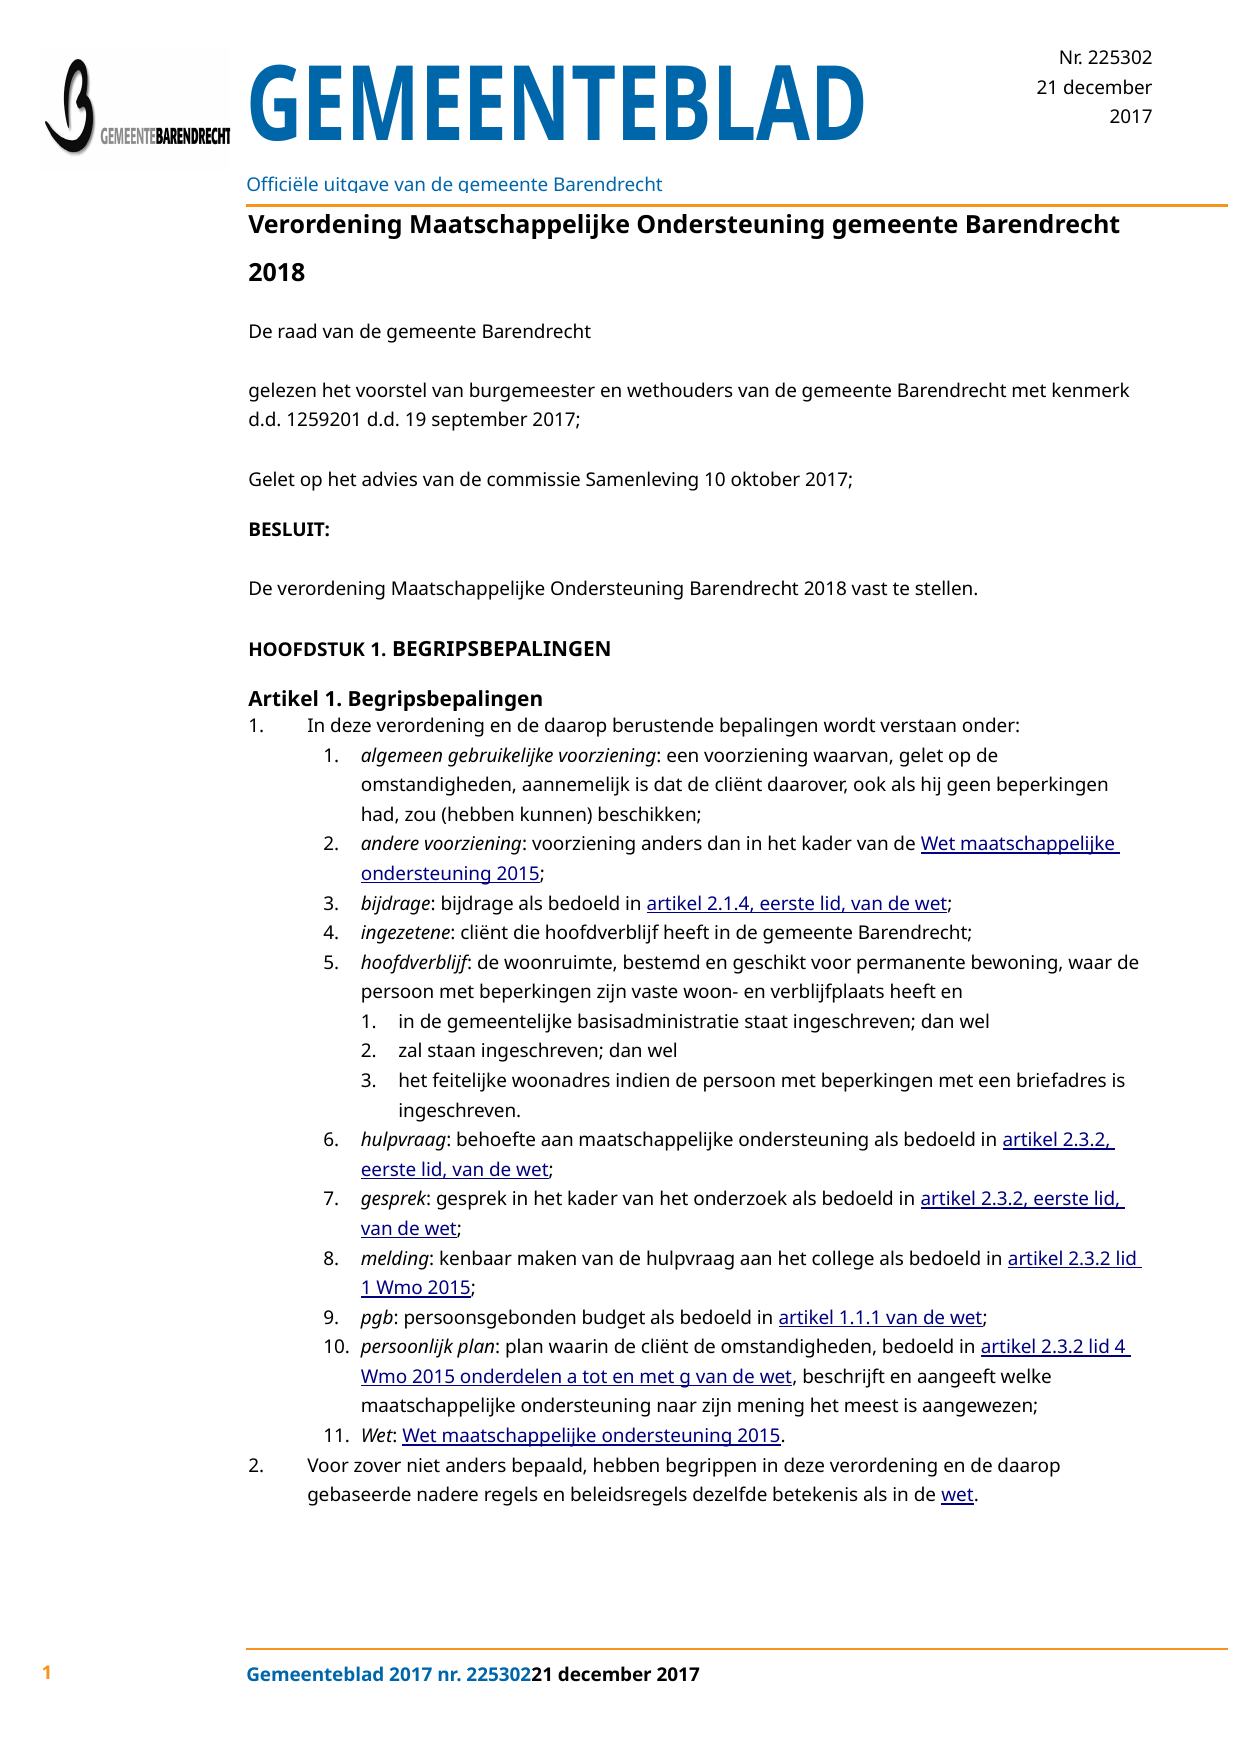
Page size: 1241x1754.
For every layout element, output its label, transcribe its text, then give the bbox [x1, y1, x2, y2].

list melding: kenbaar maken van de hulpvraag aan het college als bedoeld in artikel 2.3.2 lid 1 Wmo 2015; [323, 1245, 1152, 1300]
list in de gemeentelijke basisadministratie staat ingeschreven; dan wel [361, 1008, 1152, 1034]
text De raad van de gemeente Barendrecht [248, 318, 1152, 344]
list hoofdverblijf: de woonruimte, bestemd en geschikt voor permanente bewoning, waar de persoon met beperkingen zijn vaste woon- en verblijfplaats heeft en [323, 949, 1152, 1004]
list zal staan ingeschreven; dan wel [361, 1038, 1152, 1063]
list pgb: persoonsgebonden budget als bedoeld in artikel 1.1.1 van de wet; [323, 1304, 1152, 1329]
text Verordening Maatschappelijke Ondersteuning gemeente Barendrecht 2018 [248, 207, 1152, 288]
text De verordening Maatschappelijke Ondersteuning Barendrecht 2018 vast te stellen. [248, 575, 1152, 601]
text Artikel 1. Begripsbepalingen [248, 684, 1152, 712]
text BESLUIT: [248, 516, 1152, 542]
picture [41, 47, 231, 172]
list andere voorziening: voorziening anders dan in het kader van de Wet maatschappelijke ondersteuning 2015; [323, 831, 1152, 886]
text gelezen het voorstel van burgemeester en wethouders van de gemeente Barendrecht met kenmerk d.d. 1259201 d.d. 19 september 2017; [248, 377, 1152, 432]
text HOOFDSTUK 1. BEGRIPSBEPALINGEN [248, 634, 1152, 663]
list ingezetene: cliënt die hoofdverblijf heeft in de gemeente Barendrecht; [323, 919, 1152, 945]
list het feitelijke woonadres indien de persoon met beperkingen met een briefadres is ingeschreven. [361, 1067, 1152, 1122]
text Gelet op het advies van de commissie Samenleving 10 oktober 2017; [248, 466, 1152, 492]
list Wet: Wet maatschappelijke ondersteuning 2015. [323, 1422, 1152, 1448]
list gesprek: gesprek in het kader van het onderzoek als bedoeld in artikel 2.3.2, eerste lid, van de wet; [323, 1186, 1152, 1241]
list Voor zover niet anders bepaald, hebben begrippen in deze verordening en de daarop gebaseerde nadere regels en beleidsregels dezelfde betekenis als in de wet. [248, 1452, 1152, 1507]
list algemeen gebruikelijke voorziening: een voorziening waarvan, gelet op de omstandigheden, aannemelijk is dat de cliënt daarover, ook als hij geen beperkingen had, zou (hebben kunnen) beschikken; [323, 742, 1152, 827]
list hulpvraag: behoefte aan maatschappelijke ondersteuning als bedoeld in artikel 2.3.2, eerste lid, van de wet; [323, 1126, 1152, 1182]
list bijdrage: bijdrage als bedoeld in artikel 2.1.4, eerste lid, van de wet; [323, 890, 1152, 915]
list In deze verordening en de daarop berustende bepalingen wordt verstaan onder: [248, 712, 1152, 738]
list persoonlijk plan: plan waarin de cliënt de omstandigheden, bedoeld in artikel 2.3.2 lid 4 Wmo 2015 onderdelen a tot en met g van de wet, beschrijft en aangeeft welke maatschappelijke ondersteuning naar zijn mening het meest is aangewezen; [323, 1333, 1152, 1418]
